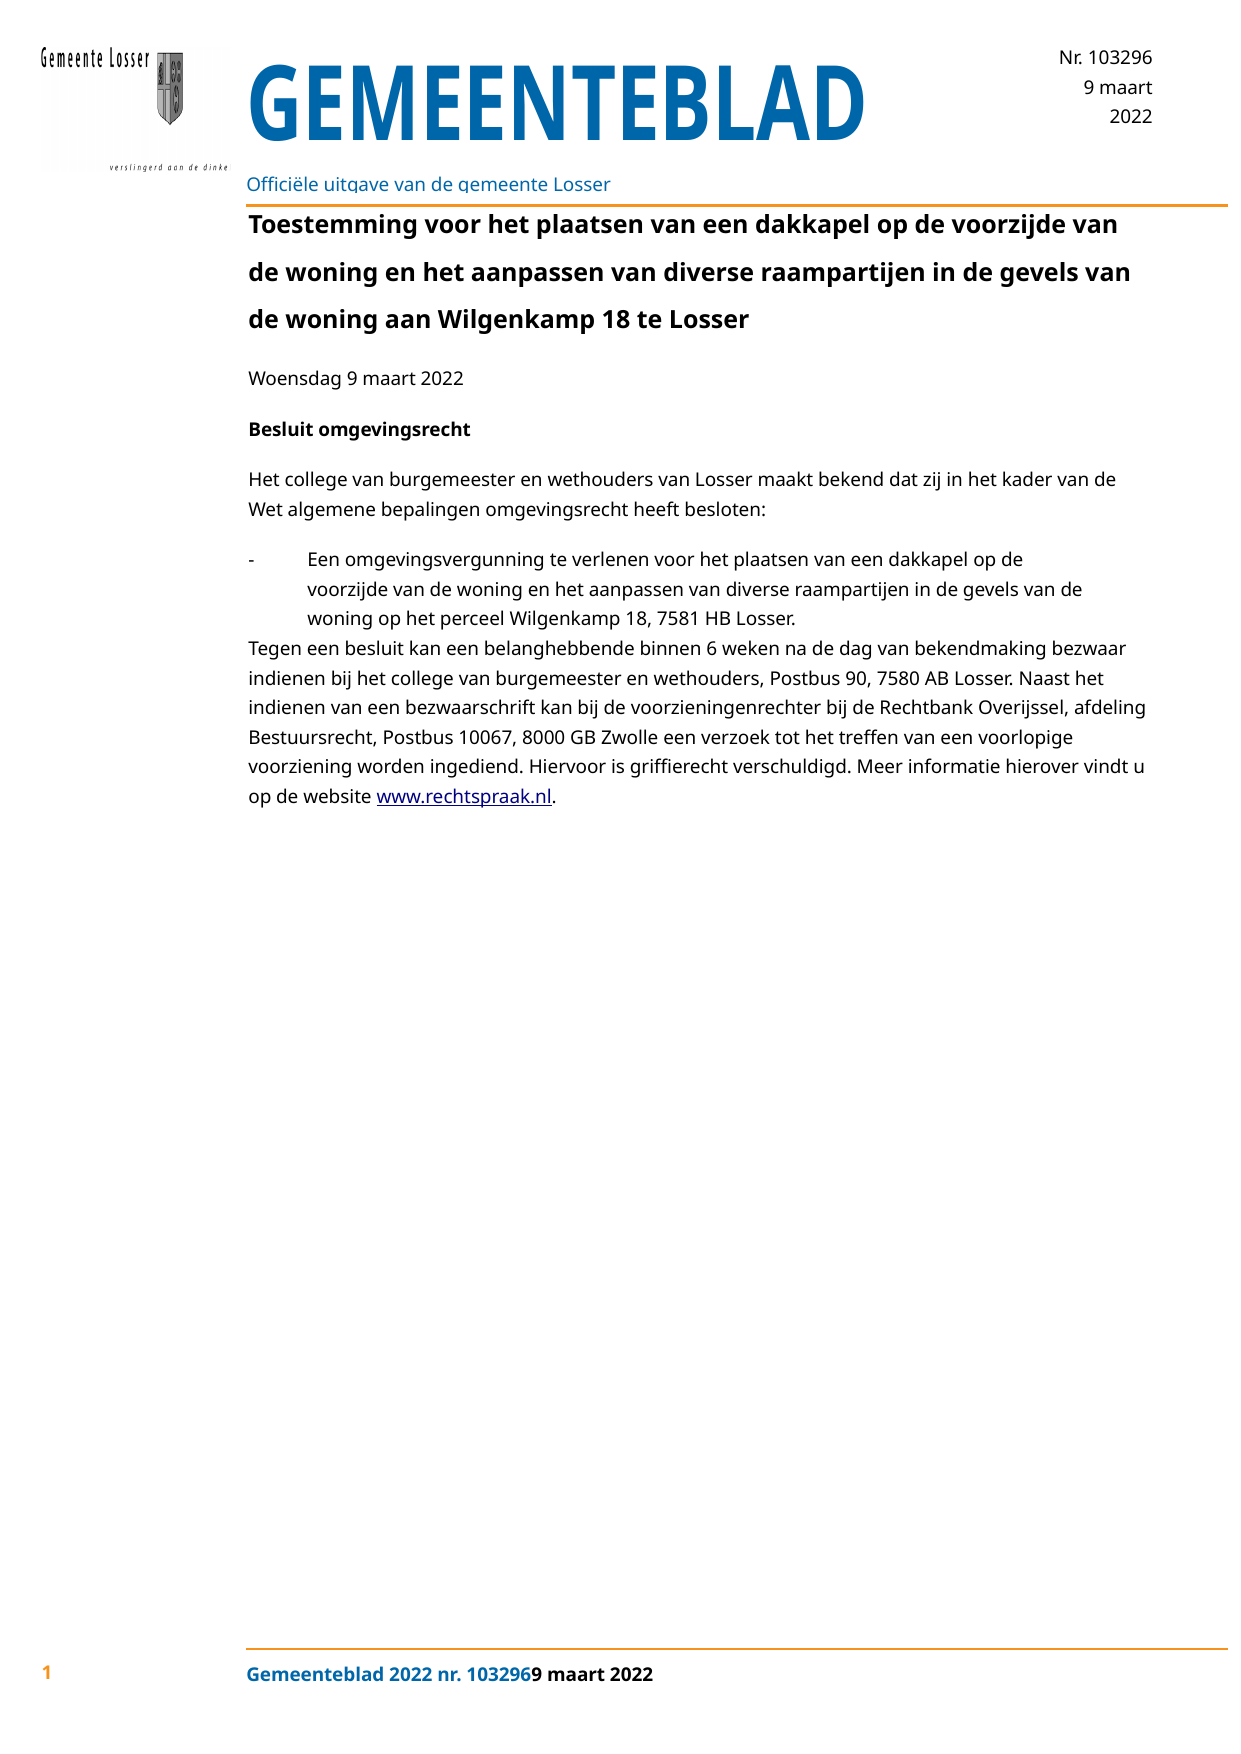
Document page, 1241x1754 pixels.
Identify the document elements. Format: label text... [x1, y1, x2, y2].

text Besluit omgevingsrecht [248, 416, 1152, 442]
text Woensdag 9 maart 2022 [248, 366, 1152, 391]
text Toestemming voor het plaatsen van een dakkapel op de voorzijde van de woning en het aanpassen van diverse raampartijen in de gevels van de woning aan Wilgenkamp 18 te Losser [248, 207, 1152, 336]
list woning op het perceel Wilgenkamp 18, 7581 HB Losser. [248, 606, 1152, 631]
picture [41, 47, 231, 172]
list Een omgevingsvergunning te verlenen voor het plaatsen van een dakkapel op de [248, 546, 1152, 572]
text Het college van burgemeester en wethouders van Losser maakt bekend dat zij in het kader van de Wet algemene bepalingen omgevingsrecht heeft besloten: [248, 466, 1152, 522]
list voorzijde van de woning en het aanpassen van diverse raampartijen in de gevels van de [248, 576, 1152, 602]
text Tegen een besluit kan een belanghebbende binnen 6 weken na de dag van bekendmaking bezwaar indienen bij het college van burgemeester en wethouders, Postbus 90, 7580 AB Losser. Naast het indienen van een bezwaarschrift kan bij de voorzieningenrechter bij de Rechtbank Overijssel, afdeling Bestuursrecht, Postbus 10067, 8000 GB Zwolle een verzoek tot het treffen van een voorlopige voorziening worden ingediend. Hiervoor is griffierecht verschuldigd. Meer informatie hierover vindt u op de website www.rechtspraak.nl. [248, 635, 1152, 809]
